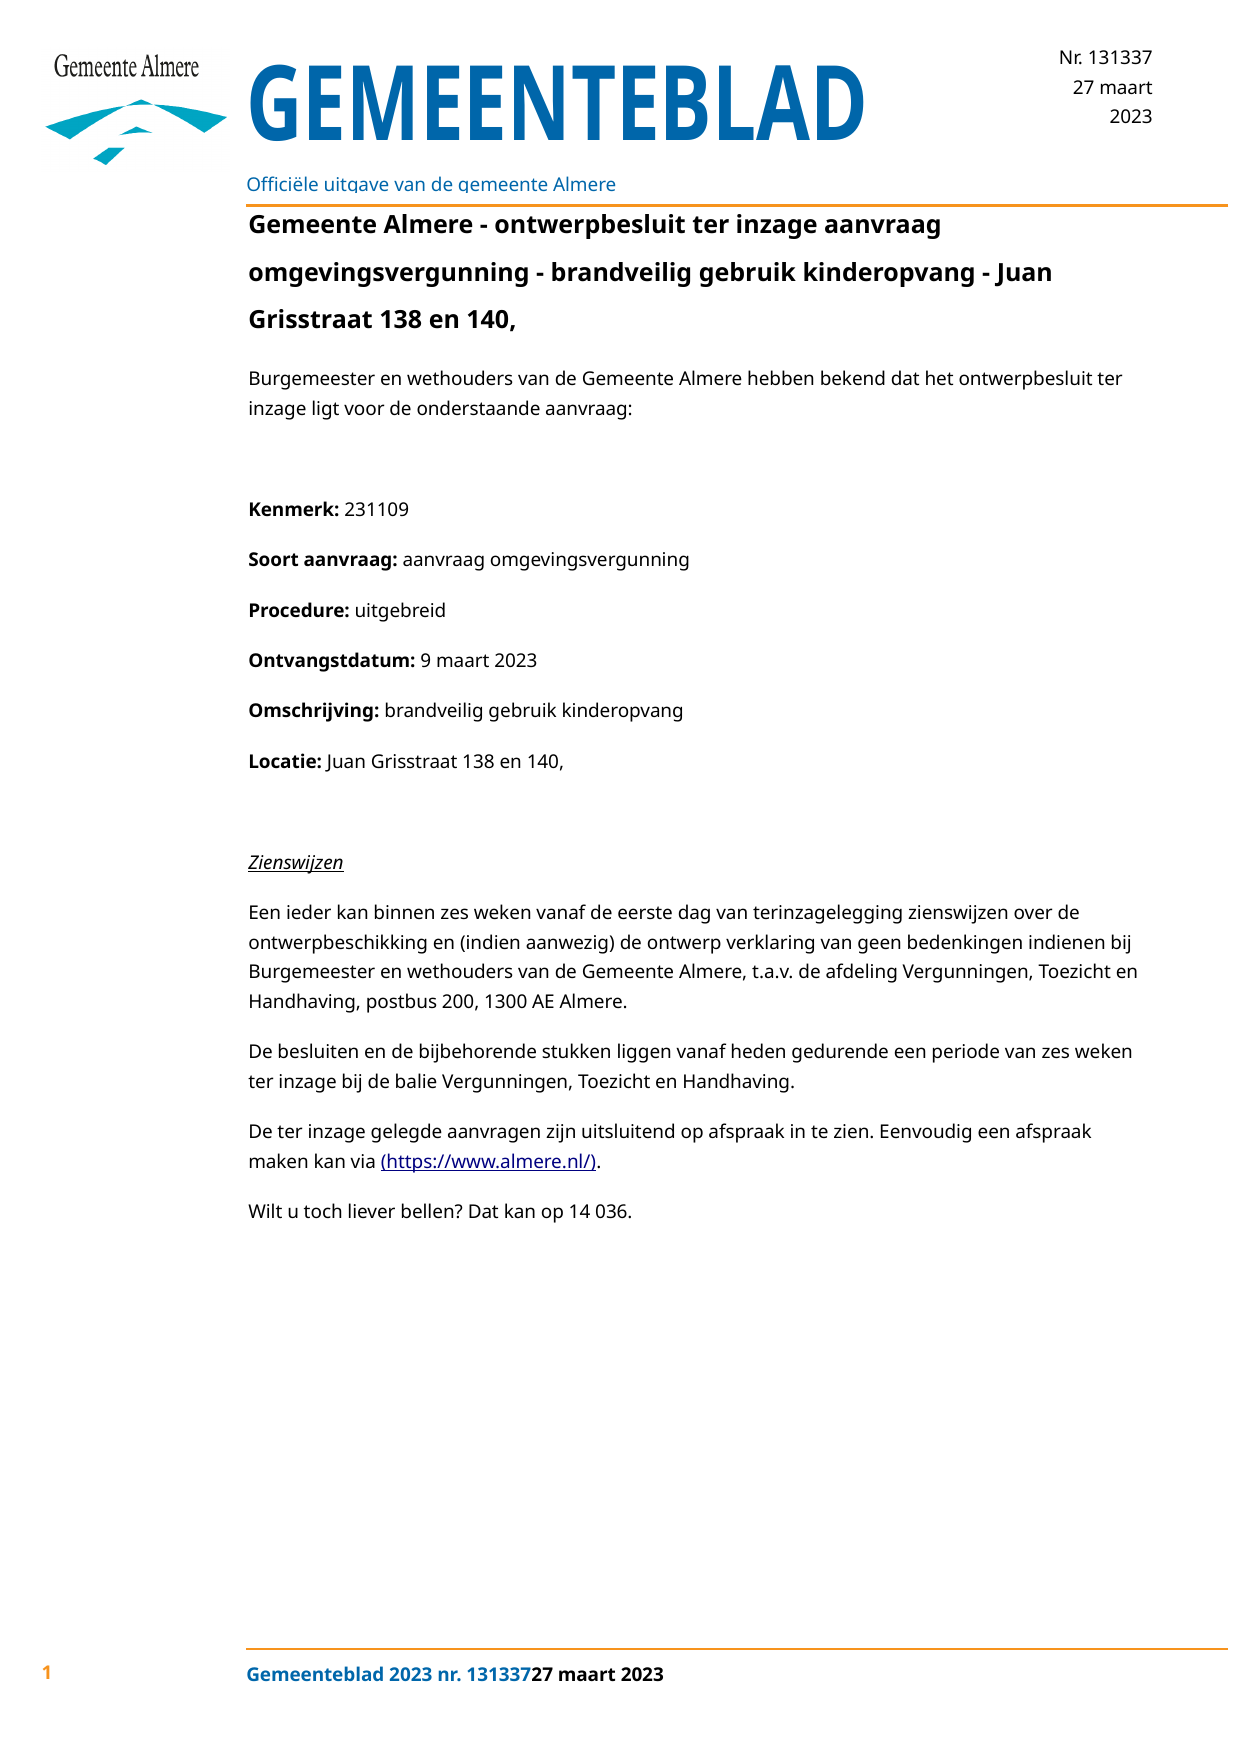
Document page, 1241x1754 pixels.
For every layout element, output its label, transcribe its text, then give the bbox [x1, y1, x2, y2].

text De besluiten en de bijbehorende stukken liggen vanaf heden gedurende een periode van zes weken ter inzage bij de balie Vergunningen, Toezicht en Handhaving. [248, 1038, 1152, 1094]
text Zienswijzen [248, 849, 1152, 874]
text Wilt u toch liever bellen? Dat kan op 14 036. [248, 1198, 1152, 1224]
text Gemeente Almere - ontwerpbesluit ter inzage aanvraag omgevingsvergunning - brandveilig gebruik kinderopvang - Juan Grisstraat 138 en 140, [248, 207, 1152, 336]
text Kenmerk: 231109 [248, 496, 1152, 522]
text Een ieder kan binnen zes weken vanaf de eerste dag van terinzagelegging zienswijzen over de ontwerpbeschikking en (indien aanwezig) de ontwerp verklaring van geen bedenkingen indienen bij Burgemeester en wethouders van de Gemeente Almere, t.a.v. de afdeling Vergunningen, Toezicht en Handhaving, postbus 200, 1300 AE Almere. [248, 899, 1152, 1014]
text De ter inzage gelegde aanvragen zijn uitsluitend op afspraak in te zien. Eenvoudig een afspraak maken kan via (https://www.almere.nl/). [248, 1118, 1152, 1174]
text Omschrijving: brandveilig gebruik kinderopvang [248, 698, 1152, 723]
picture [41, 47, 231, 172]
text Ontvangstdatum: 9 maart 2023 [248, 647, 1152, 673]
text Locatie: Juan Grisstraat 138 en 140, [248, 748, 1152, 774]
text Soort aanvraag: aanvraag omgevingsvergunning [248, 546, 1152, 572]
text Burgemeester en wethouders van de Gemeente Almere hebben bekend dat het ontwerpbesluit ter inzage ligt voor de onderstaande aanvraag: [248, 366, 1152, 421]
text Procedure: uitgebreid [248, 597, 1152, 622]
